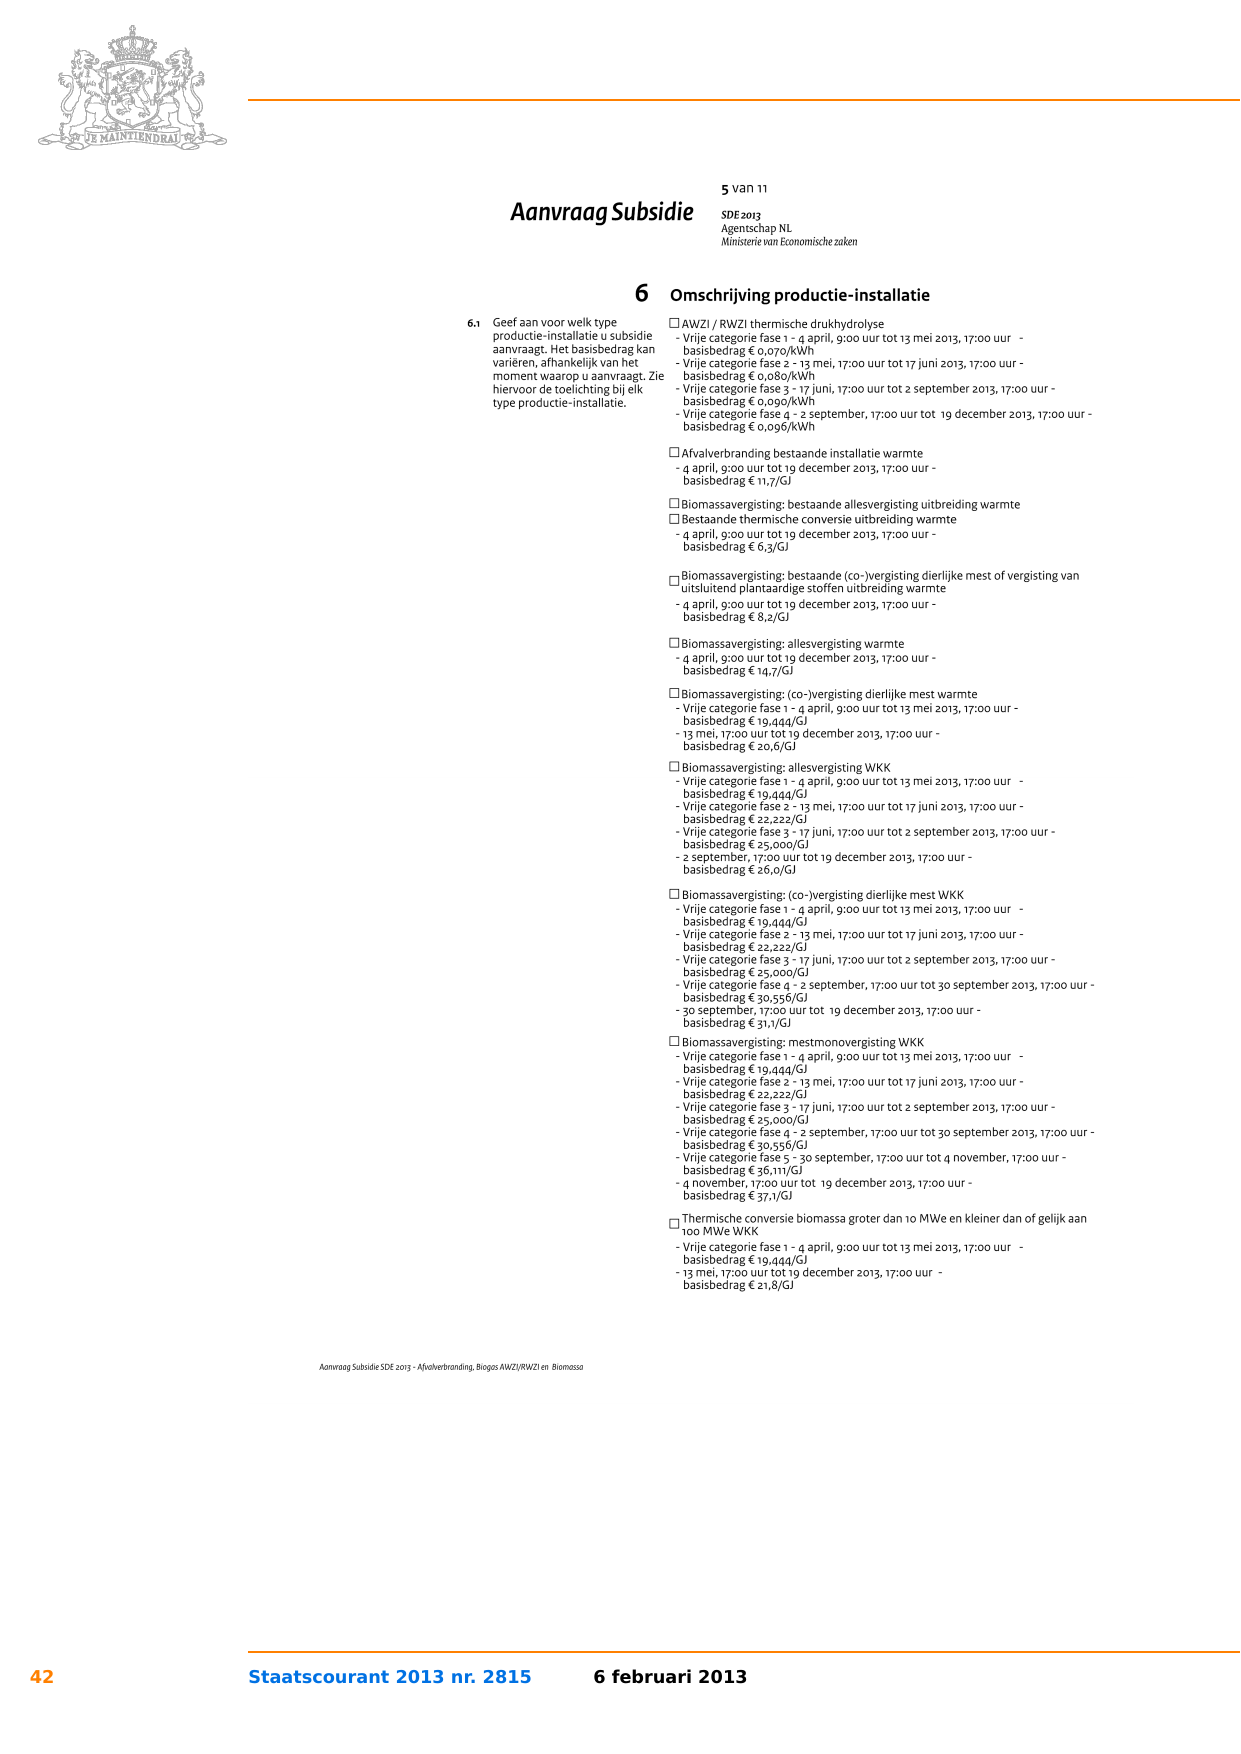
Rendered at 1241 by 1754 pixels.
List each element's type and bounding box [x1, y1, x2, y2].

picture [38, 25, 227, 150]
picture [248, 151, 1134, 1404]
